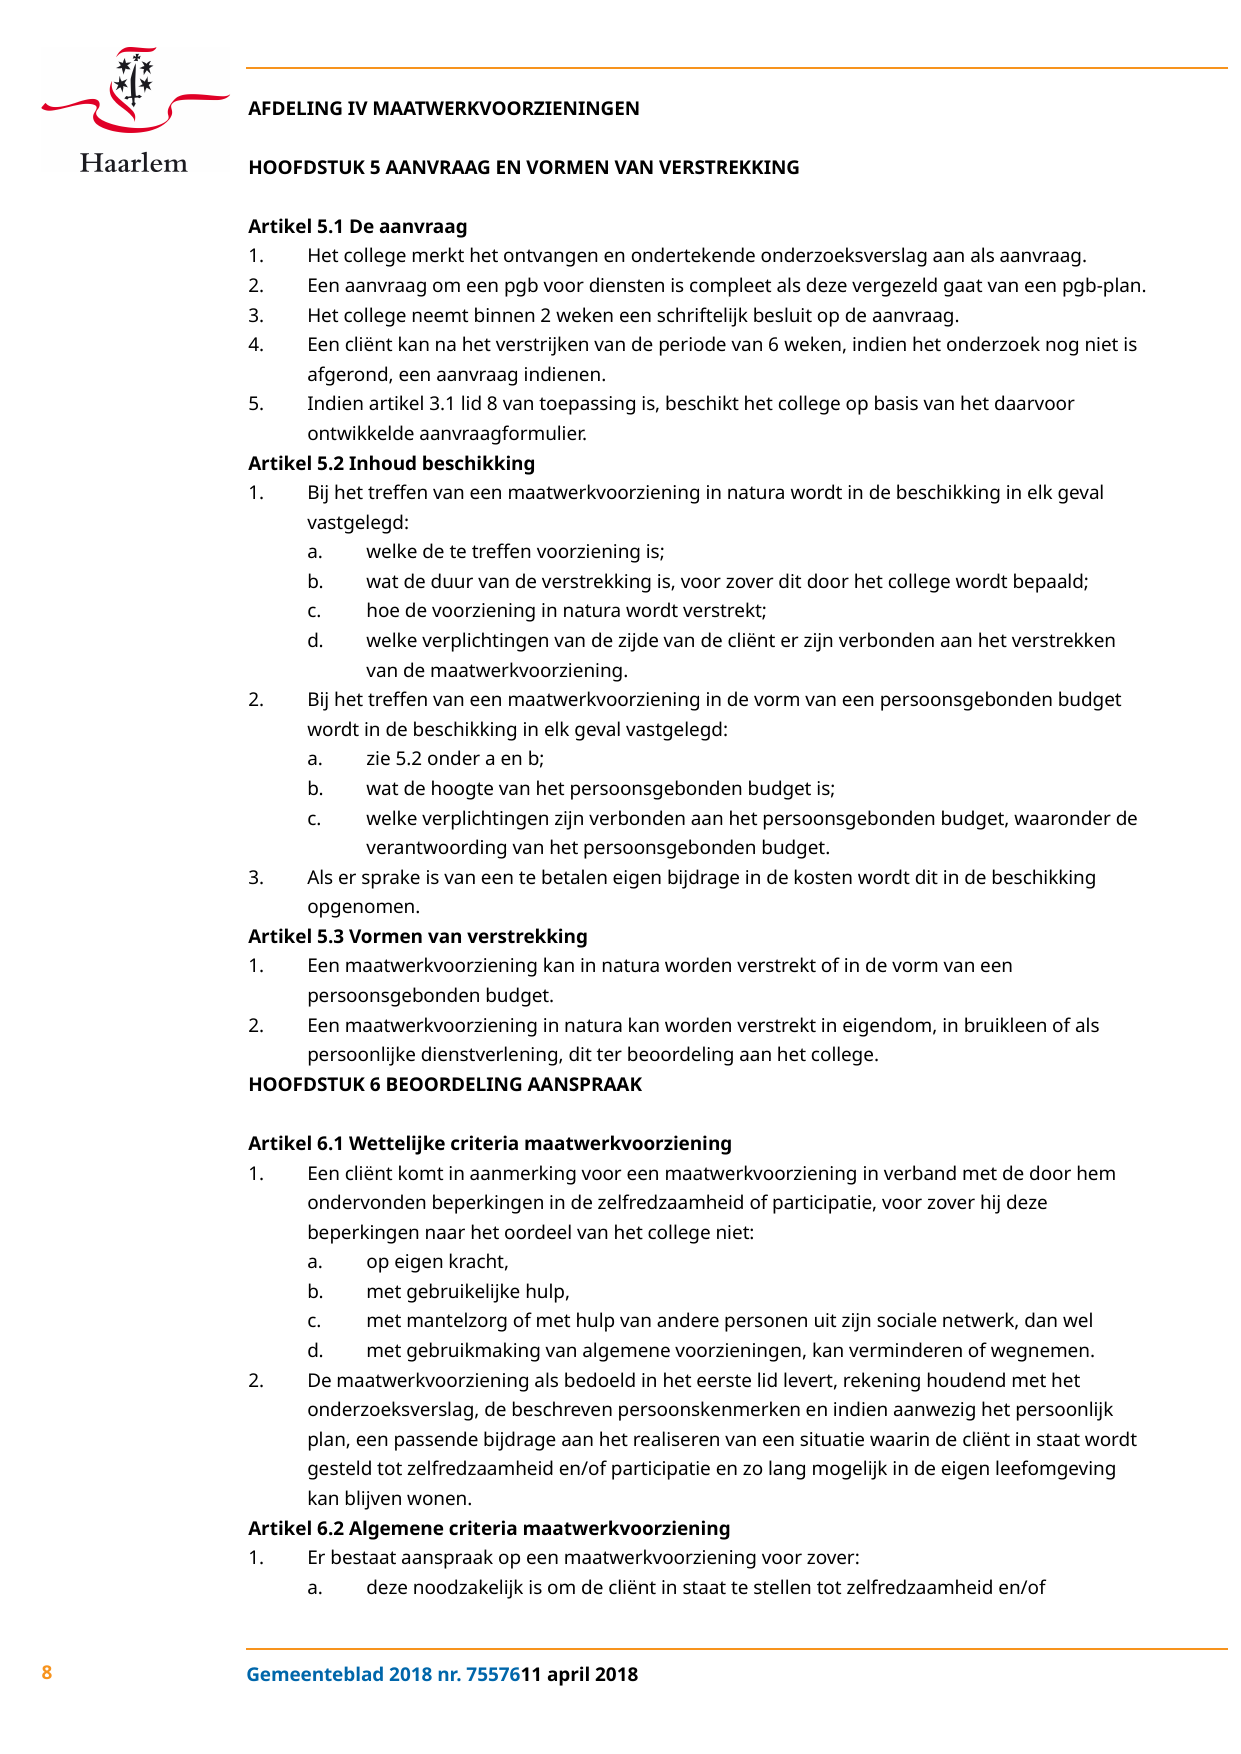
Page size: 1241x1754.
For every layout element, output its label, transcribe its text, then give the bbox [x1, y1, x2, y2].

list hoe de voorziening in natura wordt verstrekt; [307, 598, 1152, 623]
list Het college merkt het ontvangen en ondertekende onderzoeksverslag aan als aanvraag. [248, 243, 1152, 268]
list De maatwerkvoorziening als bedoeld in het eerste lid levert, rekening houdend met het onderzoeksverslag, de beschreven persoonskenmerken en indien aanwezig het persoonlijk plan, een passende bijdrage aan het realiseren van een situatie waarin de cliënt in staat wordt gesteld tot zelfredzaamheid en/of participatie en zo lang mogelijk in de eigen leefomgeving kan blijven wonen. [248, 1367, 1152, 1511]
list deze noodzakelijk is om de cliënt in staat te stellen tot zelfredzaamheid en/of [307, 1574, 1152, 1600]
text AFDELING IV MAATWERKVOORZIENINGEN [248, 95, 1152, 121]
list Bij het treffen van een maatwerkvoorziening in natura wordt in de beschikking in elk geval vastgelegd: [248, 479, 1152, 535]
list wat de duur van de verstrekking is, voor zover dit door het college wordt bepaald; [307, 568, 1152, 594]
text Artikel 6.2 Algemene criteria maatwerkvoorziening [248, 1515, 1152, 1541]
list Indien artikel 3.1 lid 8 van toepassing is, beschikt het college op basis van het daarvoor ontwikkelde aanvraagformulier. [248, 391, 1152, 446]
text HOOFDSTUK 6 BEOORDELING AANSPRAAK [248, 1071, 1152, 1097]
list welke de te treffen voorziening is; [307, 538, 1152, 564]
list met gebruikmaking van algemene voorzieningen, kan verminderen of wegnemen. [307, 1337, 1152, 1363]
list wat de hoogte van het persoonsgebonden budget is; [307, 775, 1152, 801]
list Een aanvraag om een pgb voor diensten is compleet als deze vergezeld gaat van een pgb-plan. [248, 272, 1152, 298]
list welke verplichtingen van de zijde van de cliënt er zijn verbonden aan het verstrekken van de maatwerkvoorziening. [307, 627, 1152, 683]
picture [41, 47, 231, 172]
list Een cliënt komt in aanmerking voor een maatwerkvoorziening in verband met de door hem ondervonden beperkingen in de zelfredzaamheid of participatie, voor zover hij deze beperkingen naar het oordeel van het college niet: [248, 1160, 1152, 1245]
list Het college neemt binnen 2 weken een schriftelijk besluit op de aanvraag. [248, 302, 1152, 328]
list Er bestaat aanspraak op een maatwerkvoorziening voor zover: [248, 1544, 1152, 1570]
list op eigen kracht, [307, 1248, 1152, 1274]
text HOOFDSTUK 5 AANVRAAG EN VORMEN VAN VERSTREKKING [248, 154, 1152, 180]
text Artikel 6.1 Wettelijke criteria maatwerkvoorziening [248, 1130, 1152, 1156]
text Artikel 5.2 Inhoud beschikking [248, 450, 1152, 476]
list Een maatwerkvoorziening in natura kan worden verstrekt in eigendom, in bruikleen of als persoonlijke dienstverlening, dit ter beoordeling aan het college. [248, 1012, 1152, 1067]
list Een maatwerkvoorziening kan in natura worden verstrekt of in de vorm van een persoonsgebonden budget. [248, 953, 1152, 1008]
list Bij het treffen van een maatwerkvoorziening in de vorm van een persoonsgebonden budget wordt in de beschikking in elk geval vastgelegd: [248, 686, 1152, 742]
list zie 5.2 onder a en b; [307, 746, 1152, 771]
list Een cliënt kan na het verstrijken van de periode van 6 weken, indien het onderzoek nog niet is afgerond, een aanvraag indienen. [248, 331, 1152, 387]
text Artikel 5.1 De aanvraag [248, 213, 1152, 239]
list Als er sprake is van een te betalen eigen bijdrage in de kosten wordt dit in de beschikking opgenomen. [248, 864, 1152, 919]
list met mantelzorg of met hulp van andere personen uit zijn sociale netwerk, dan wel [307, 1308, 1152, 1333]
list welke verplichtingen zijn verbonden aan het persoonsgebonden budget, waaronder de verantwoording van het persoonsgebonden budget. [307, 805, 1152, 860]
text Artikel 5.3 Vormen van verstrekking [248, 923, 1152, 949]
list met gebruikelijke hulp, [307, 1278, 1152, 1304]
